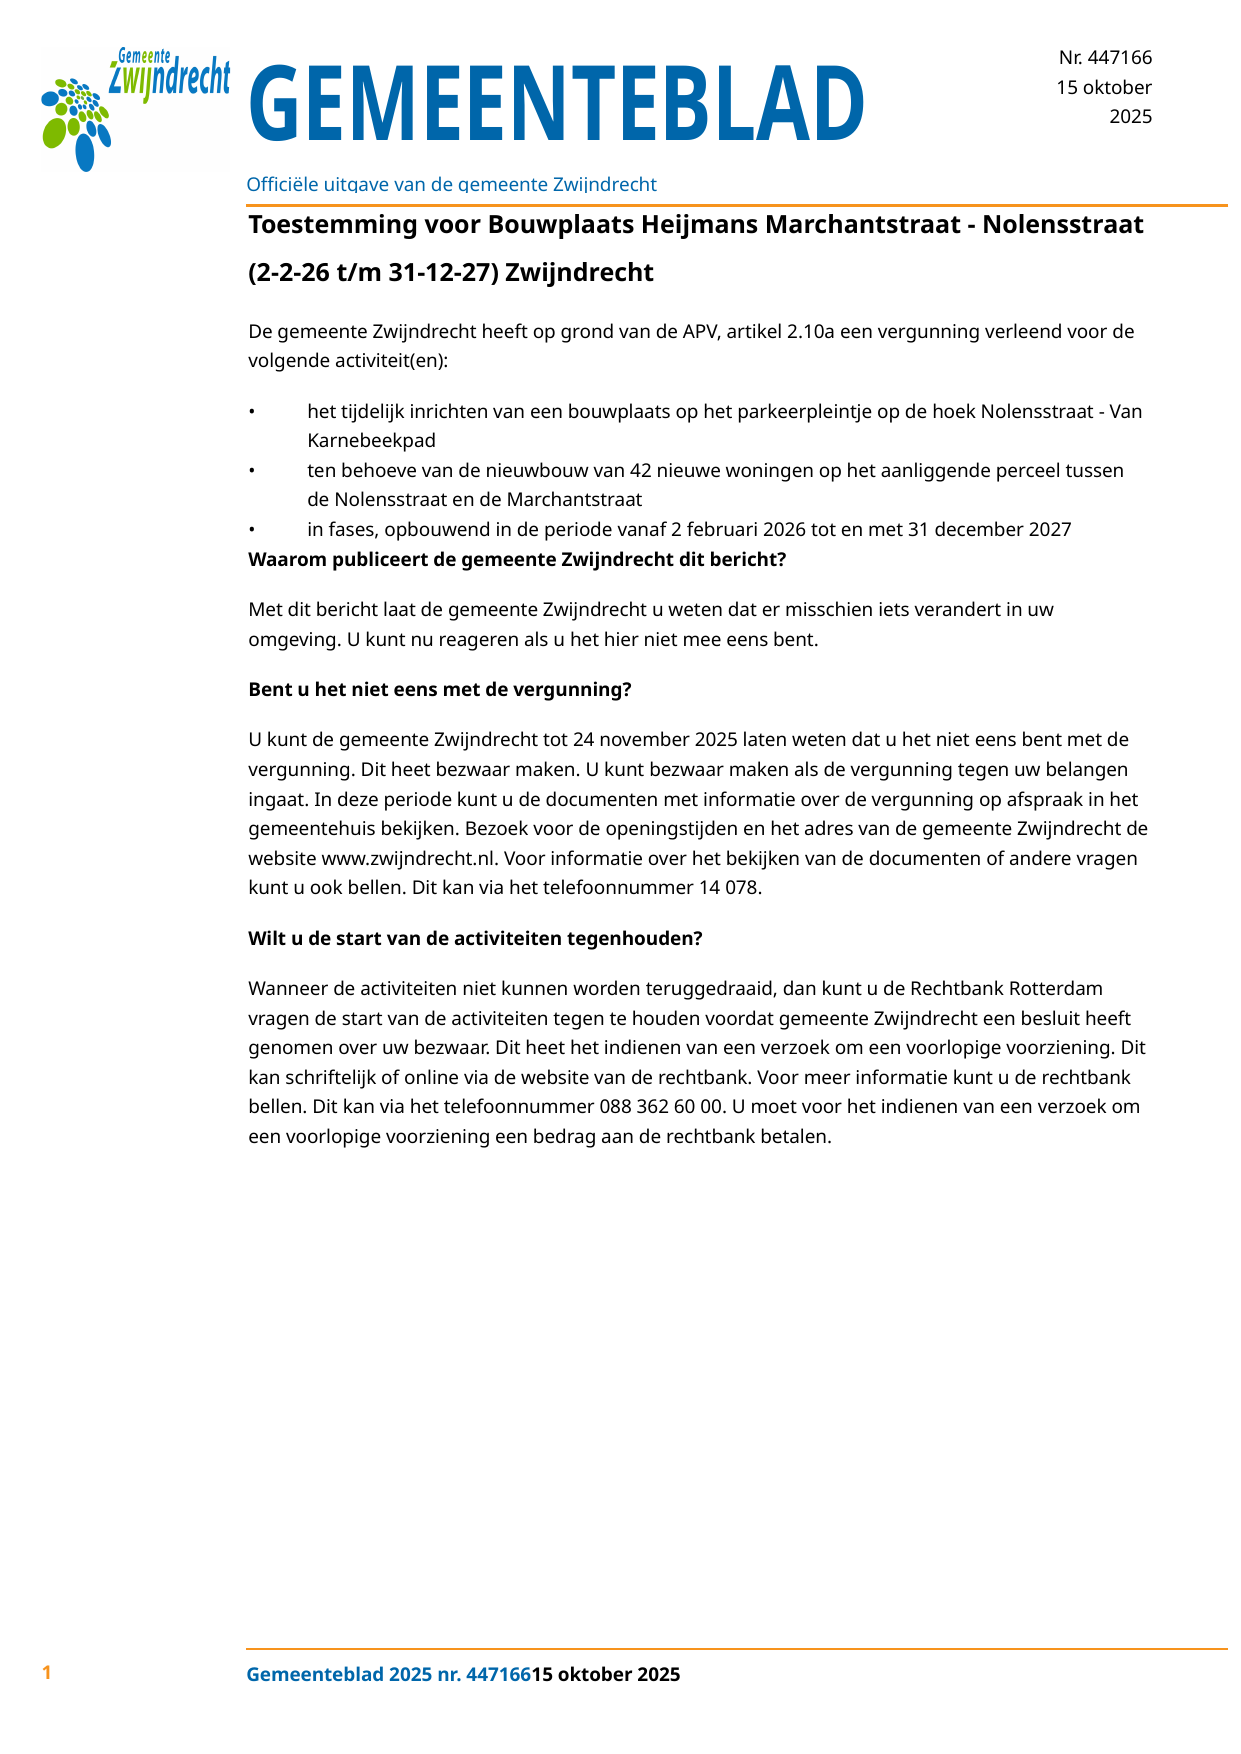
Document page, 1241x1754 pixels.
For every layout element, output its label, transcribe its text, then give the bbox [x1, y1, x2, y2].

text Wanneer de activiteiten niet kunnen worden teruggedraaid, dan kunt u de Rechtbank Rotterdam vragen de start van de activiteiten tegen te houden voordat gemeente Zwijndrecht een besluit heeft genomen over uw bezwaar. Dit heet het indienen van een verzoek om een voorlopige voorziening. Dit kan schriftelijk of online via de website van de rechtbank. Voor meer informatie kunt u de rechtbank bellen. Dit kan via het telefoonnummer 088 362 60 00. U moet voor het indienen van een verzoek om een voorlopige voorziening een bedrag aan de rechtbank betalen. [248, 975, 1152, 1149]
text Met dit bericht laat de gemeente Zwijndrecht u weten dat er misschien iets verandert in uw omgeving. U kunt nu reageren als u het hier niet mee eens bent. [248, 596, 1152, 652]
text U kunt de gemeente Zwijndrecht tot 24 november 2025 laten weten dat u het niet eens bent met de vergunning. Dit heet bezwaar maken. U kunt bezwaar maken als de vergunning tegen uw belangen ingaat. In deze periode kunt u de documenten met informatie over de vergunning op afspraak in het gemeentehuis bekijken. Bezoek voor de openingstijden en het adres van de gemeente Zwijndrecht de website www.zwijndrecht.nl. Voor informatie over het bekijken van de documenten of andere vragen kunt u ook bellen. Dit kan via het telefoonnummer 14 078. [248, 727, 1152, 900]
text De gemeente Zwijndrecht heeft op grond van de APV, artikel 2.10a een vergunning verleend voor de volgende activiteit(en): [248, 318, 1152, 373]
text Wilt u de start van de activiteiten tegenhouden? [248, 925, 1152, 951]
text Toestemming voor Bouwplaats Heijmans Marchantstraat - Nolensstraat (2-2-26 t/m 31-12-27) Zwijndrecht [248, 207, 1152, 288]
picture [41, 47, 231, 172]
list ten behoeve van de nieuwbouw van 42 nieuwe woningen op het aanliggende perceel tussen de Nolensstraat en de Marchantstraat [248, 457, 1152, 512]
text Waarom publiceert de gemeente Zwijndrecht dit bericht? [248, 546, 1152, 572]
text Bent u het niet eens met de vergunning? [248, 676, 1152, 702]
list het tijdelijk inrichten van een bouwplaats op het parkeerpleintje op de hoek Nolensstraat - Van Karnebeekpad [248, 398, 1152, 453]
list in fases, opbouwend in de periode vanaf 2 februari 2026 tot en met 31 december 2027 [248, 516, 1152, 542]
